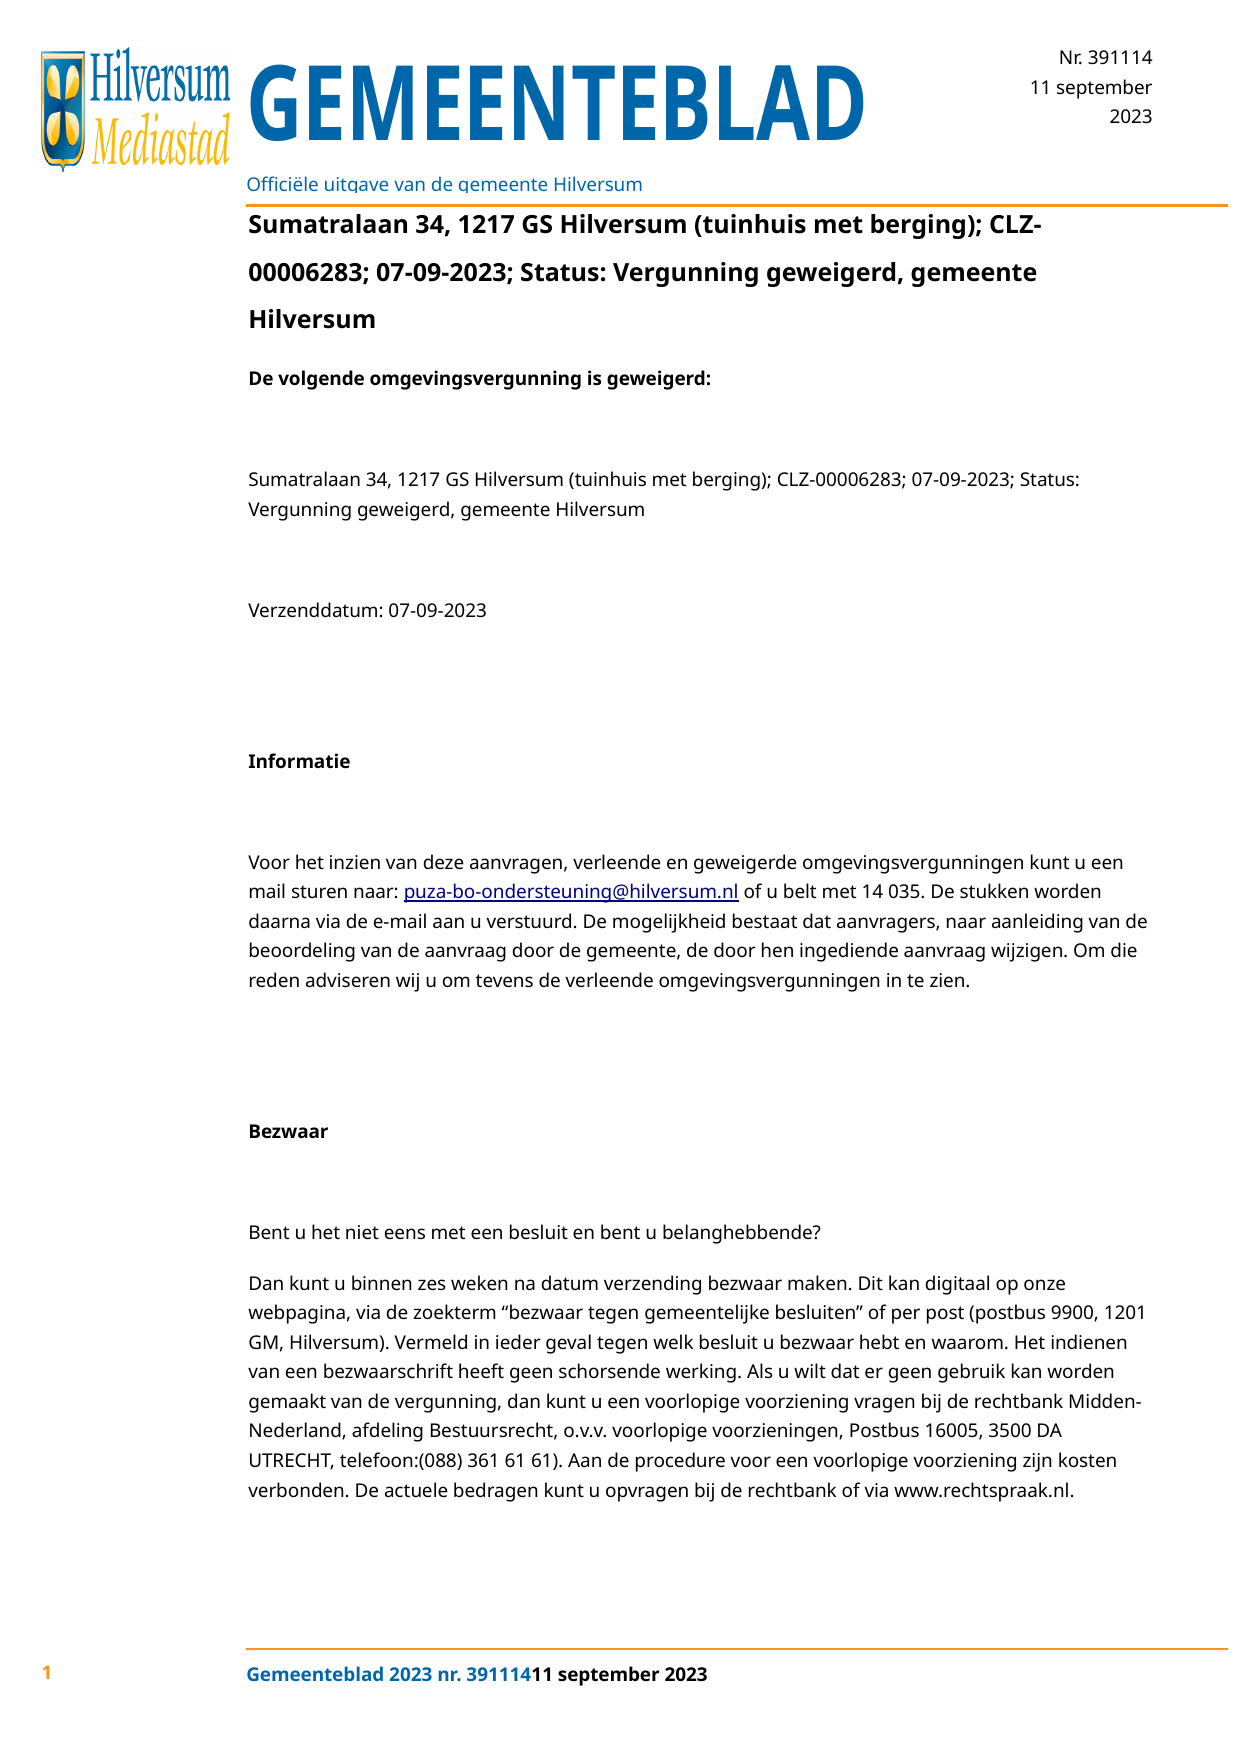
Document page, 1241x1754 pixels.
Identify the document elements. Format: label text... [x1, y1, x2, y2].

text Informatie [248, 748, 1152, 774]
picture [41, 47, 231, 172]
text Sumatralaan 34, 1217 GS Hilversum (tuinhuis met berging); CLZ-00006283; 07-09-2023; Status: Vergunning geweigerd, gemeente Hilversum [248, 466, 1152, 522]
text Bezwaar [248, 1118, 1152, 1144]
text Verzenddatum: 07-09-2023 [248, 597, 1152, 622]
text Dan kunt u binnen zes weken na datum verzending bezwaar maken. Dit kan digitaal op onze webpagina, via de zoekterm “bezwaar tegen gemeentelijke besluiten” of per post (postbus 9900, 1201 GM, Hilversum). Vermeld in ieder geval tegen welk besluit u bezwaar hebt en waarom. Het indienen van een bezwaarschrift heeft geen schorsende werking. Als u wilt dat er geen gebruik kan worden gemaakt van de vergunning, dan kunt u een voorlopige voorziening vragen bij de rechtbank Midden-Nederland, afdeling Bestuursrecht, o.v.v. voorlopige voorzieningen, Postbus 16005, 3500 DA UTRECHT, telefoon:(088) 361 61 61). Aan de procedure voor een voorlopige voorziening zijn kosten verbonden. De actuele bedragen kunt u opvragen bij de rechtbank of via www.rechtspraak.nl. [248, 1270, 1152, 1502]
text Sumatralaan 34, 1217 GS Hilversum (tuinhuis met berging); CLZ-00006283; 07-09-2023; Status: Vergunning geweigerd, gemeente Hilversum [248, 207, 1152, 336]
text De volgende omgevingsvergunning is geweigerd: [248, 366, 1152, 391]
text Bent u het niet eens met een besluit en bent u belanghebbende? [248, 1219, 1152, 1245]
text Voor het inzien van deze aanvragen, verleende en geweigerde omgevingsvergunningen kunt u een mail sturen naar: puza-bo-ondersteuning@hilversum.nl of u belt met 14 035. De stukken worden daarna via de e-mail aan u verstuurd. De mogelijkheid bestaat dat aanvragers, naar aanleiding van de beoordeling van de aanvraag door de gemeente, de door hen ingediende aanvraag wijzigen. Om die reden adviseren wij u om tevens de verleende omgevingsvergunningen in te zien. [248, 849, 1152, 993]
